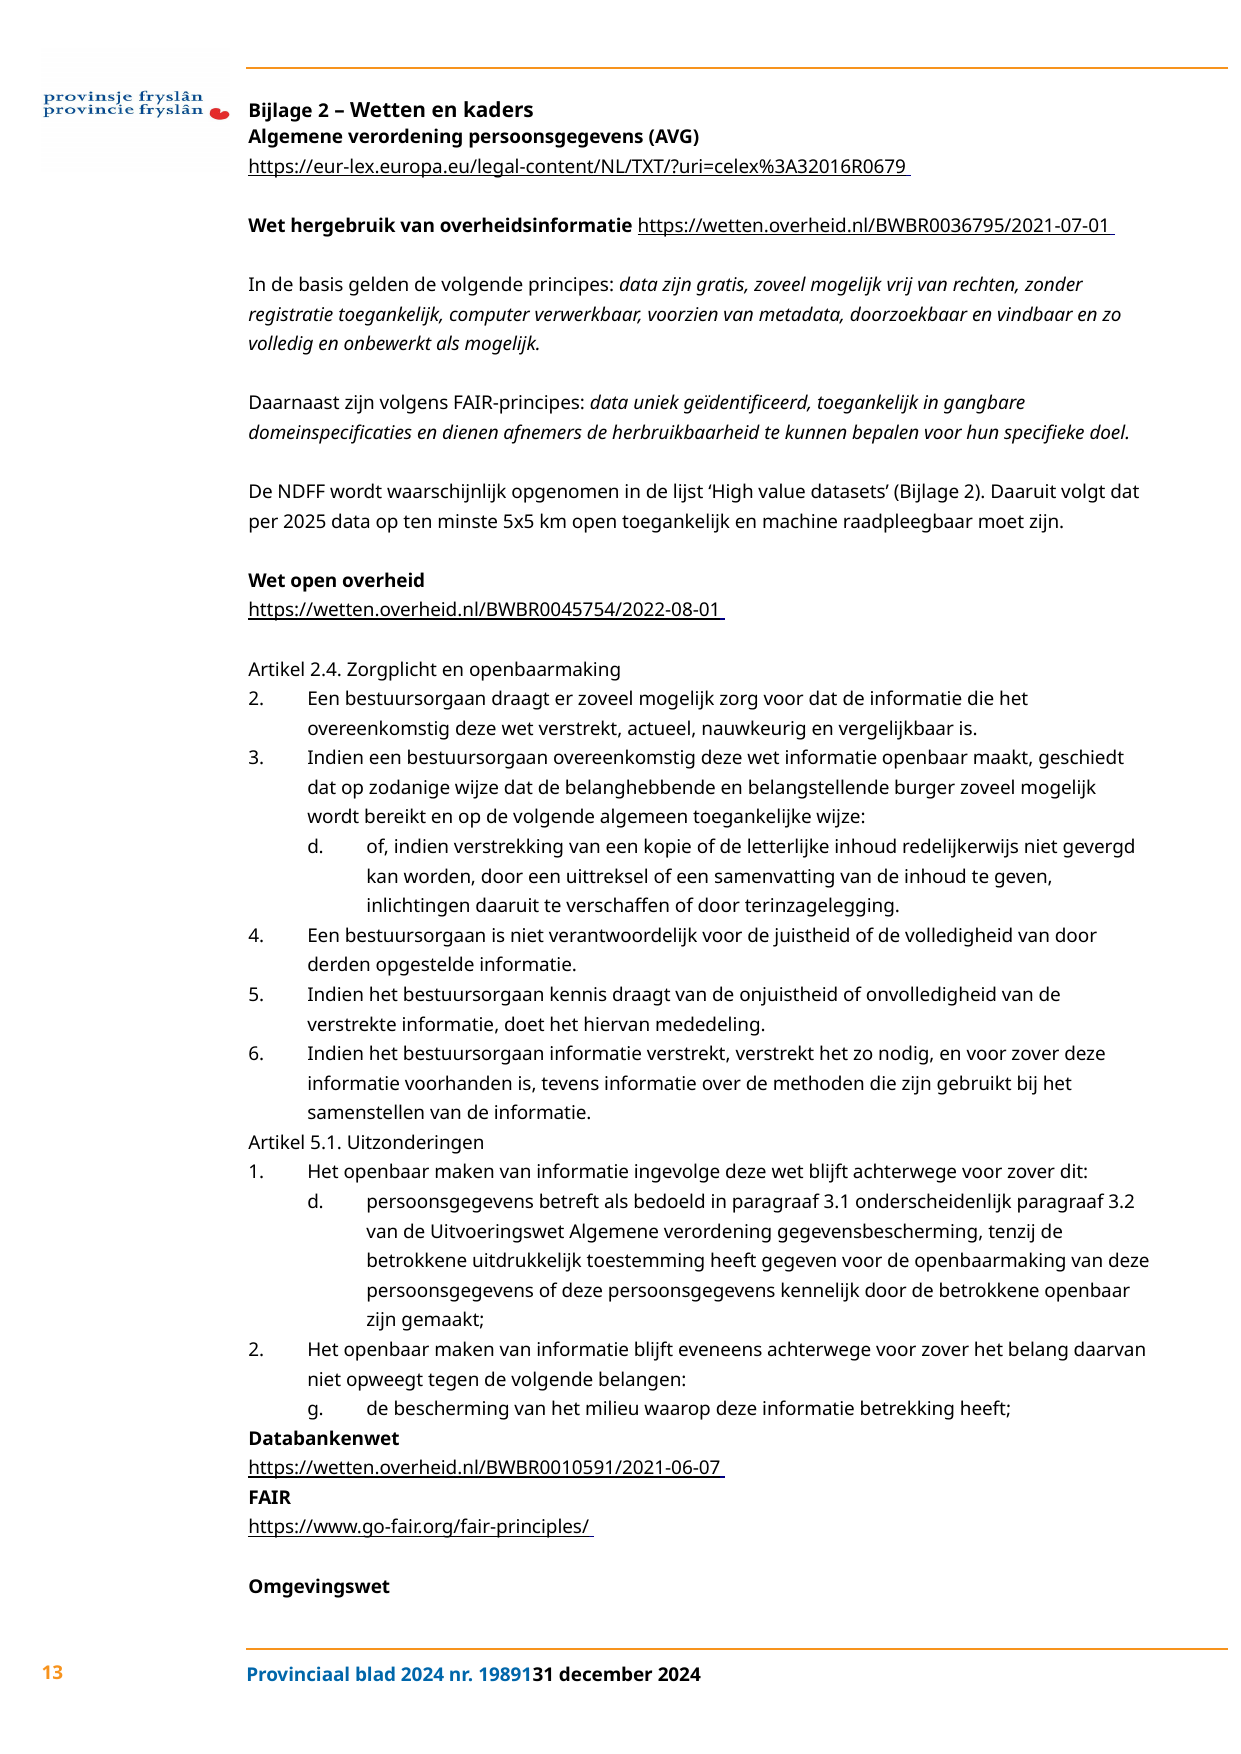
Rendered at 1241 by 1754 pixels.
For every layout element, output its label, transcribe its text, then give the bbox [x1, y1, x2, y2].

list Indien het bestuursorgaan informatie verstrekt, verstrekt het zo nodig, en voor zover deze informatie voorhanden is, tevens informatie over de methoden die zijn gebruikt bij het samenstellen van de informatie. [248, 1040, 1152, 1125]
list Een bestuursorgaan is niet verantwoordelijk voor de juistheid of de volledigheid van door derden opgestelde informatie. [248, 922, 1152, 977]
text https://wetten.overheid.nl/BWBR0045754/2022-08-01 [248, 597, 1152, 622]
picture [41, 47, 231, 172]
list persoonsgegevens betreft als bedoeld in paragraaf 3.1 onderscheidenlijk paragraaf 3.2 van de Uitvoeringswet Algemene verordening gegevensbescherming, tenzij de betrokkene uitdrukkelijk toestemming heeft gegeven voor de openbaarmaking van deze persoonsgegevens of deze persoonsgegevens kennelijk door de betrokkene openbaar zijn gemaakt; [307, 1188, 1152, 1332]
text In de basis gelden de volgende principes: data zijn gratis, zoveel mogelijk vrij van rechten, zonder registratie toegankelijk, computer verwerkbaar, voorzien van metadata, doorzoekbaar en vindbaar en zo volledig en onbewerkt als mogelijk. [248, 271, 1152, 356]
text Algemene verordening persoonsgegevens (AVG) [248, 123, 1152, 149]
text Databankenwet [248, 1425, 1152, 1451]
list Indien een bestuursorgaan overeenkomstig deze wet informatie openbaar maakt, geschiedt dat op zodanige wijze dat de belanghebbende en belangstellende burger zoveel mogelijk wordt bereikt en op de volgende algemeen toegankelijke wijze: [248, 744, 1152, 829]
text FAIR [248, 1484, 1152, 1510]
list of, indien verstrekking van een kopie of de letterlijke inhoud redelijkerwijs niet gevergd kan worden, door een uittreksel of een samenvatting van de inhoud te geven, inlichtingen daaruit te verschaffen of door terinzagelegging. [307, 833, 1152, 918]
text Wet open overheid [248, 567, 1152, 593]
list Het openbaar maken van informatie blijft eveneens achterwege voor zover het belang daarvan niet opweegt tegen de volgende belangen: [248, 1336, 1152, 1392]
text De NDFF wordt waarschijnlijk opgenomen in de lijst ‘High value datasets’ (Bijlage 2). Daaruit volgt dat per 2025 data op ten minste 5x5 km open toegankelijk en machine raadpleegbaar moet zijn. [248, 478, 1152, 534]
text https://eur-lex.europa.eu/legal-content/NL/TXT/?uri=celex%3A32016R0679 [248, 153, 1152, 179]
text Artikel 5.1. Uitzonderingen [248, 1129, 1152, 1155]
list Indien het bestuursorgaan kennis draagt van de onjuistheid of onvolledigheid van de verstrekte informatie, doet het hiervan mededeling. [248, 981, 1152, 1037]
text https://www.go-fair.org/fair-principles/ [248, 1514, 1152, 1539]
text Bijlage 2 – Wetten en kaders [248, 95, 1152, 123]
text Omgevingswet [248, 1573, 1152, 1599]
text Artikel 2.4. Zorgplicht en openbaarmaking [248, 656, 1152, 682]
text Wet hergebruik van overheidsinformatie https://wetten.overheid.nl/BWBR0036795/2021-07-01 [248, 212, 1152, 238]
list Een bestuursorgaan draagt er zoveel mogelijk zorg voor dat de informatie die het overeenkomstig deze wet verstrekt, actueel, nauwkeurig en vergelijkbaar is. [248, 685, 1152, 741]
list Het openbaar maken van informatie ingevolge deze wet blijft achterwege voor zover dit: [248, 1159, 1152, 1184]
list de bescherming van het milieu waarop deze informatie betrekking heeft; [307, 1395, 1152, 1421]
text https://wetten.overheid.nl/BWBR0010591/2021-06-07 [248, 1454, 1152, 1480]
text Daarnaast zijn volgens FAIR-principes: data uniek geïdentificeerd, toegankelijk in gangbare domeinspecificaties en dienen afnemers de herbruikbaarheid te kunnen bepalen voor hun specifieke doel. [248, 389, 1152, 445]
